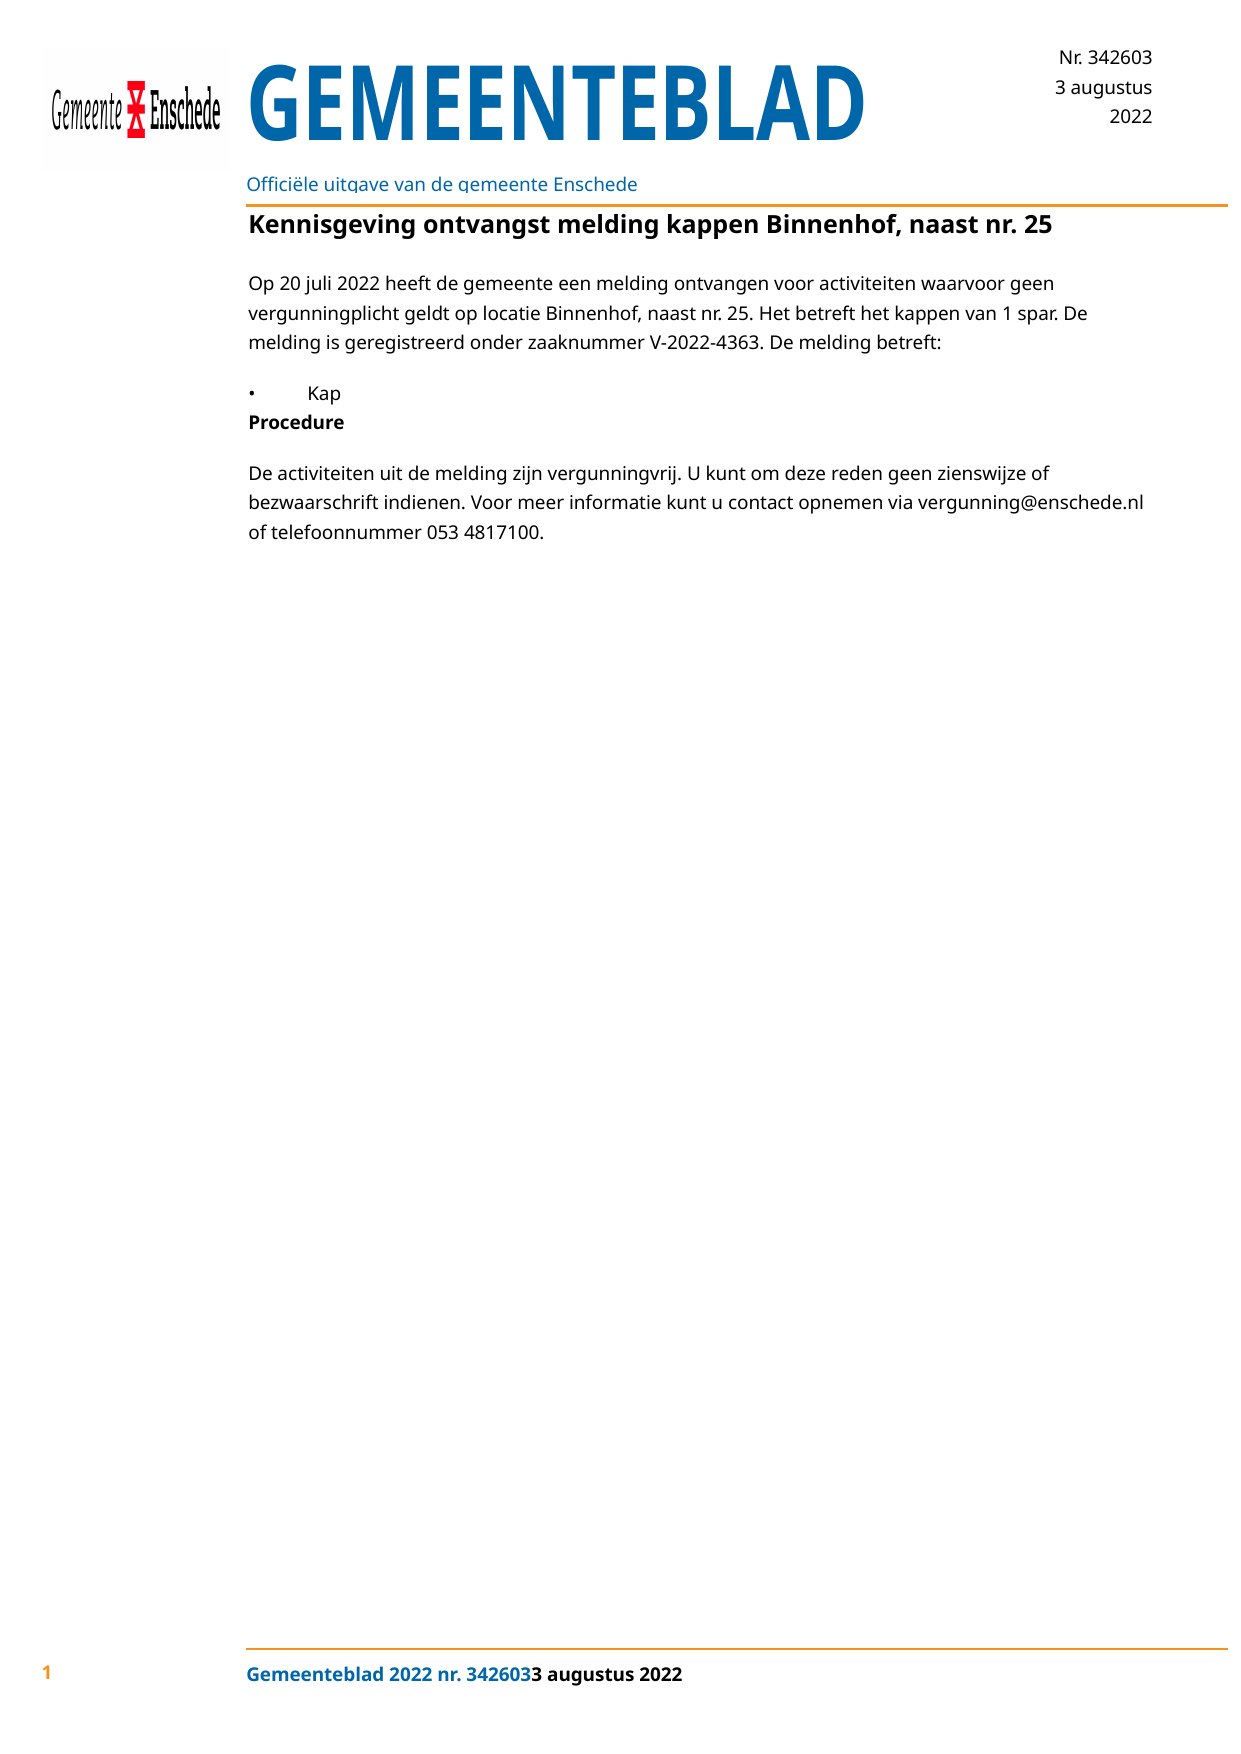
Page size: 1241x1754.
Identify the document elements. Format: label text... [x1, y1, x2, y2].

text Procedure [248, 409, 1152, 435]
picture [41, 47, 231, 172]
text Kennisgeving ontvangst melding kappen Binnenhof, naast nr. 25 [248, 207, 1152, 241]
text De activiteiten uit de melding zijn vergunningvrij. U kunt om deze reden geen zienswijze of bezwaarschrift indienen. Voor meer informatie kunt u contact opnemen via vergunning@enschede.nl of telefoonnummer 053 4817100. [248, 460, 1152, 545]
list Kap [248, 380, 1152, 406]
text Op 20 juli 2022 heeft de gemeente een melding ontvangen voor activiteiten waarvoor geen vergunningplicht geldt op locatie Binnenhof, naast nr. 25. Het betreft het kappen van 1 spar. De melding is geregistreerd onder zaaknummer V-2022-4363. De melding betreft: [248, 270, 1152, 355]
